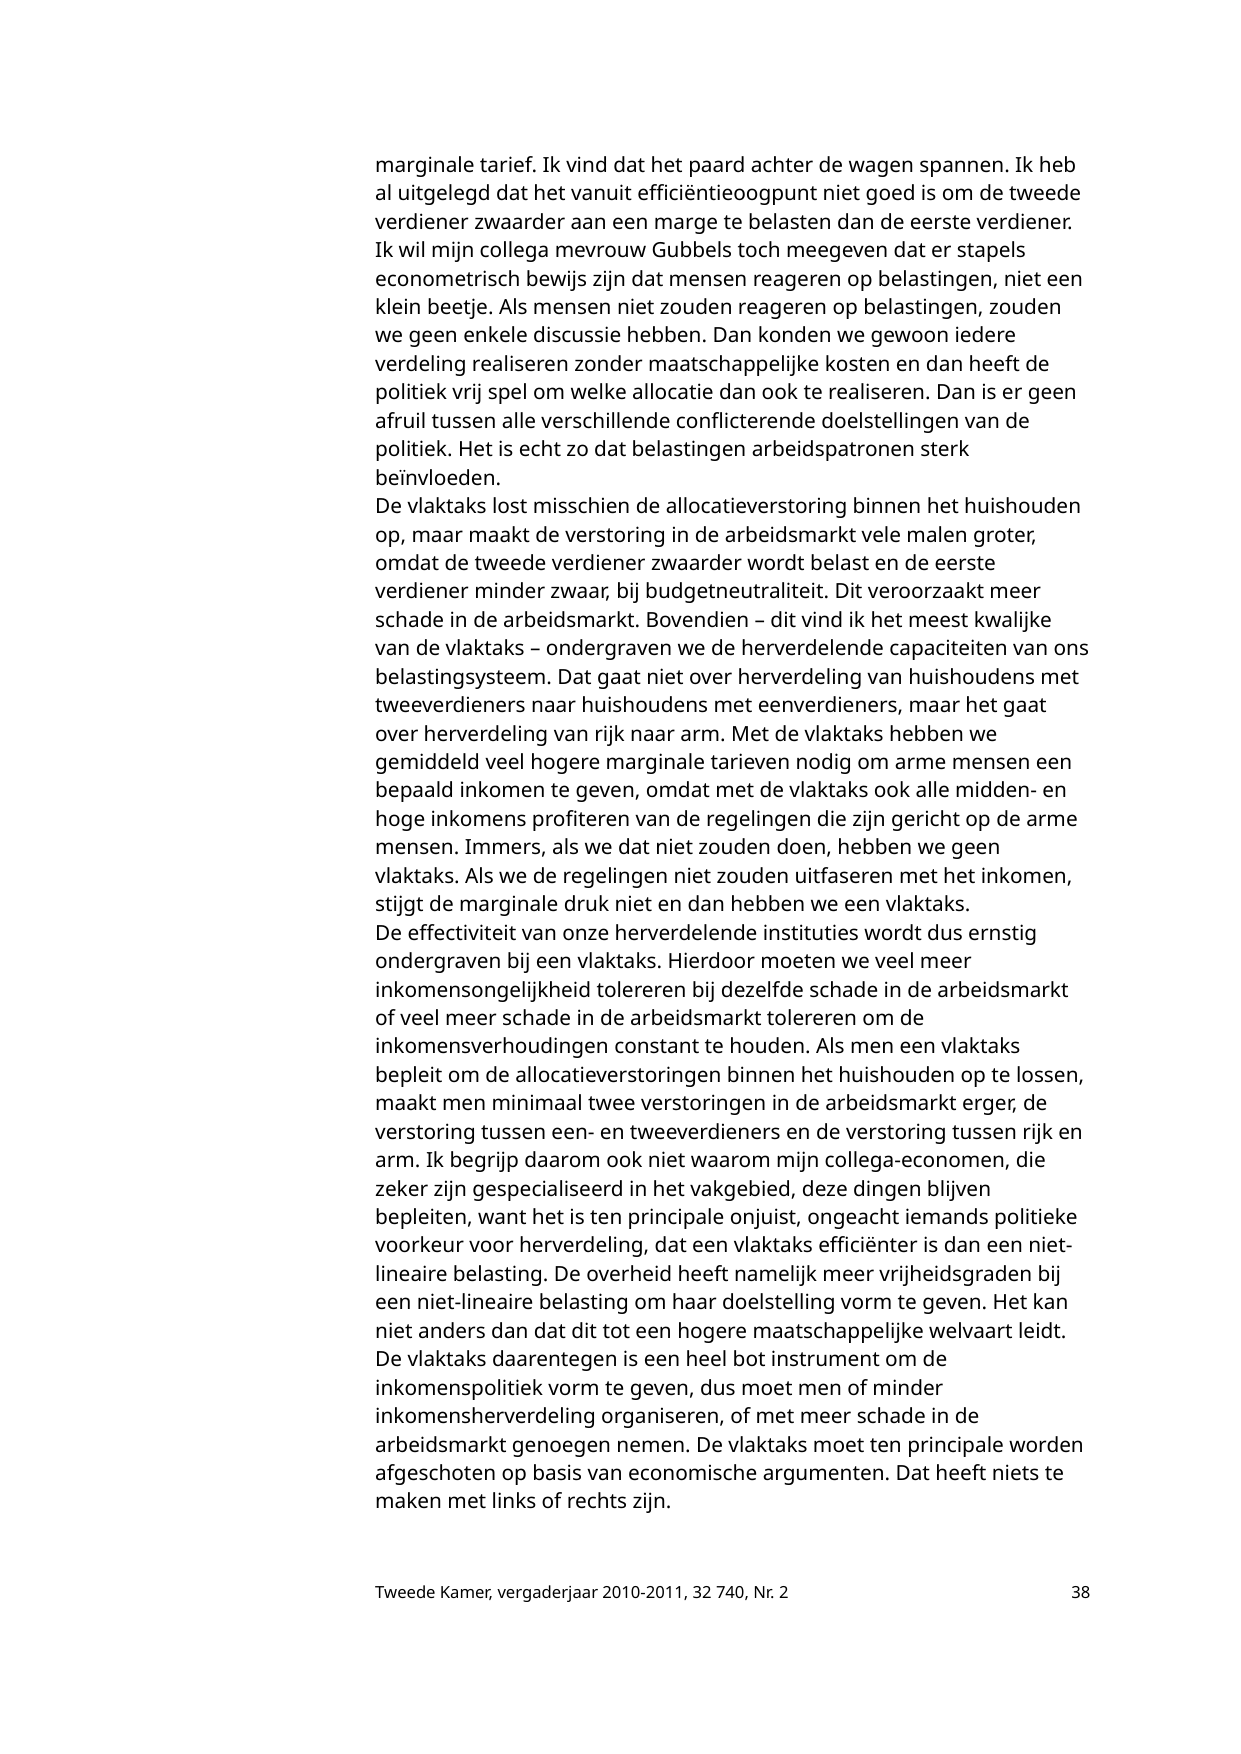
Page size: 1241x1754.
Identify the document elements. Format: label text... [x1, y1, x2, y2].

text De vlaktaks lost misschien de allocatieverstoring binnen het huishouden op, maar maakt de verstoring in de arbeidsmarkt vele malen groter, omdat de tweede verdiener zwaarder wordt belast en de eerste verdiener minder zwaar, bij budgetneutraliteit. Dit veroorzaakt meer schade in de arbeidsmarkt. Bovendien – dit vind ik het meest kwalijke van de vlaktaks – ondergraven we de herverdelende capaciteiten van ons belastingsysteem. Dat gaat niet over herverdeling van huishoudens met tweeverdieners naar huishoudens met eenverdieners, maar het gaat over herverdeling van rijk naar arm. Met de vlaktaks hebben we gemiddeld veel hogere marginale tarieven nodig om arme mensen een bepaald inkomen te geven, omdat met de vlaktaks ook alle midden- en hoge inkomens profiteren van de regelingen die zijn gericht op de arme mensen. Immers, als we dat niet zouden doen, hebben we geen vlaktaks. Als we de regelingen niet zouden uitfaseren met het inkomen, stijgt de marginale druk niet en dan hebben we een vlaktaks. [375, 491, 1090, 918]
text marginale tarief. Ik vind dat het paard achter de wagen spannen. Ik heb al uitgelegd dat het vanuit efficiëntieoogpunt niet goed is om de tweede verdiener zwaarder aan een marge te belasten dan de eerste verdiener. Ik wil mijn collega mevrouw Gubbels toch meegeven dat er stapels econometrisch bewijs zijn dat mensen reageren op belastingen, niet een klein beetje. Als mensen niet zouden reageren op belastingen, zouden we geen enkele discussie hebben. Dan konden we gewoon iedere verdeling realiseren zonder maatschappelijke kosten en dan heeft de politiek vrij spel om welke allocatie dan ook te realiseren. Dan is er geen afruil tussen alle verschillende conflicterende doelstellingen van de politiek. Het is echt zo dat belastingen arbeidspatronen sterk beïnvloeden. [375, 150, 1090, 491]
text De effectiviteit van onze herverdelende instituties wordt dus ernstig ondergraven bij een vlaktaks. Hierdoor moeten we veel meer inkomensongelijkheid tolereren bij dezelfde schade in de arbeidsmarkt of veel meer schade in de arbeidsmarkt tolereren om de inkomensverhoudingen constant te houden. Als men een vlaktaks bepleit om de allocatieverstoringen binnen het huishouden op te lossen, maakt men minimaal twee verstoringen in de arbeidsmarkt erger, de verstoring tussen een- en tweeverdieners en de verstoring tussen rijk en arm. Ik begrijp daarom ook niet waarom mijn collega-economen, die zeker zijn gespecialiseerd in het vakgebied, deze dingen blijven bepleiten, want het is ten principale onjuist, ongeacht iemands politieke voorkeur voor herverdeling, dat een vlaktaks efficiënter is dan een niet-lineaire belasting. De overheid heeft namelijk meer vrijheidsgraden bij een niet-lineaire belasting om haar doelstelling vorm te geven. Het kan niet anders dan dat dit tot een hogere maatschappelijke welvaart leidt. De vlaktaks daarentegen is een heel bot instrument om de inkomenspolitiek vorm te geven, dus moet men of minder inkomensherverdeling organiseren, of met meer schade in de arbeidsmarkt genoegen nemen. De vlaktaks moet ten principale worden afgeschoten op basis van economische argumenten. Dat heeft niets te maken met links of rechts zijn. [375, 918, 1090, 1515]
